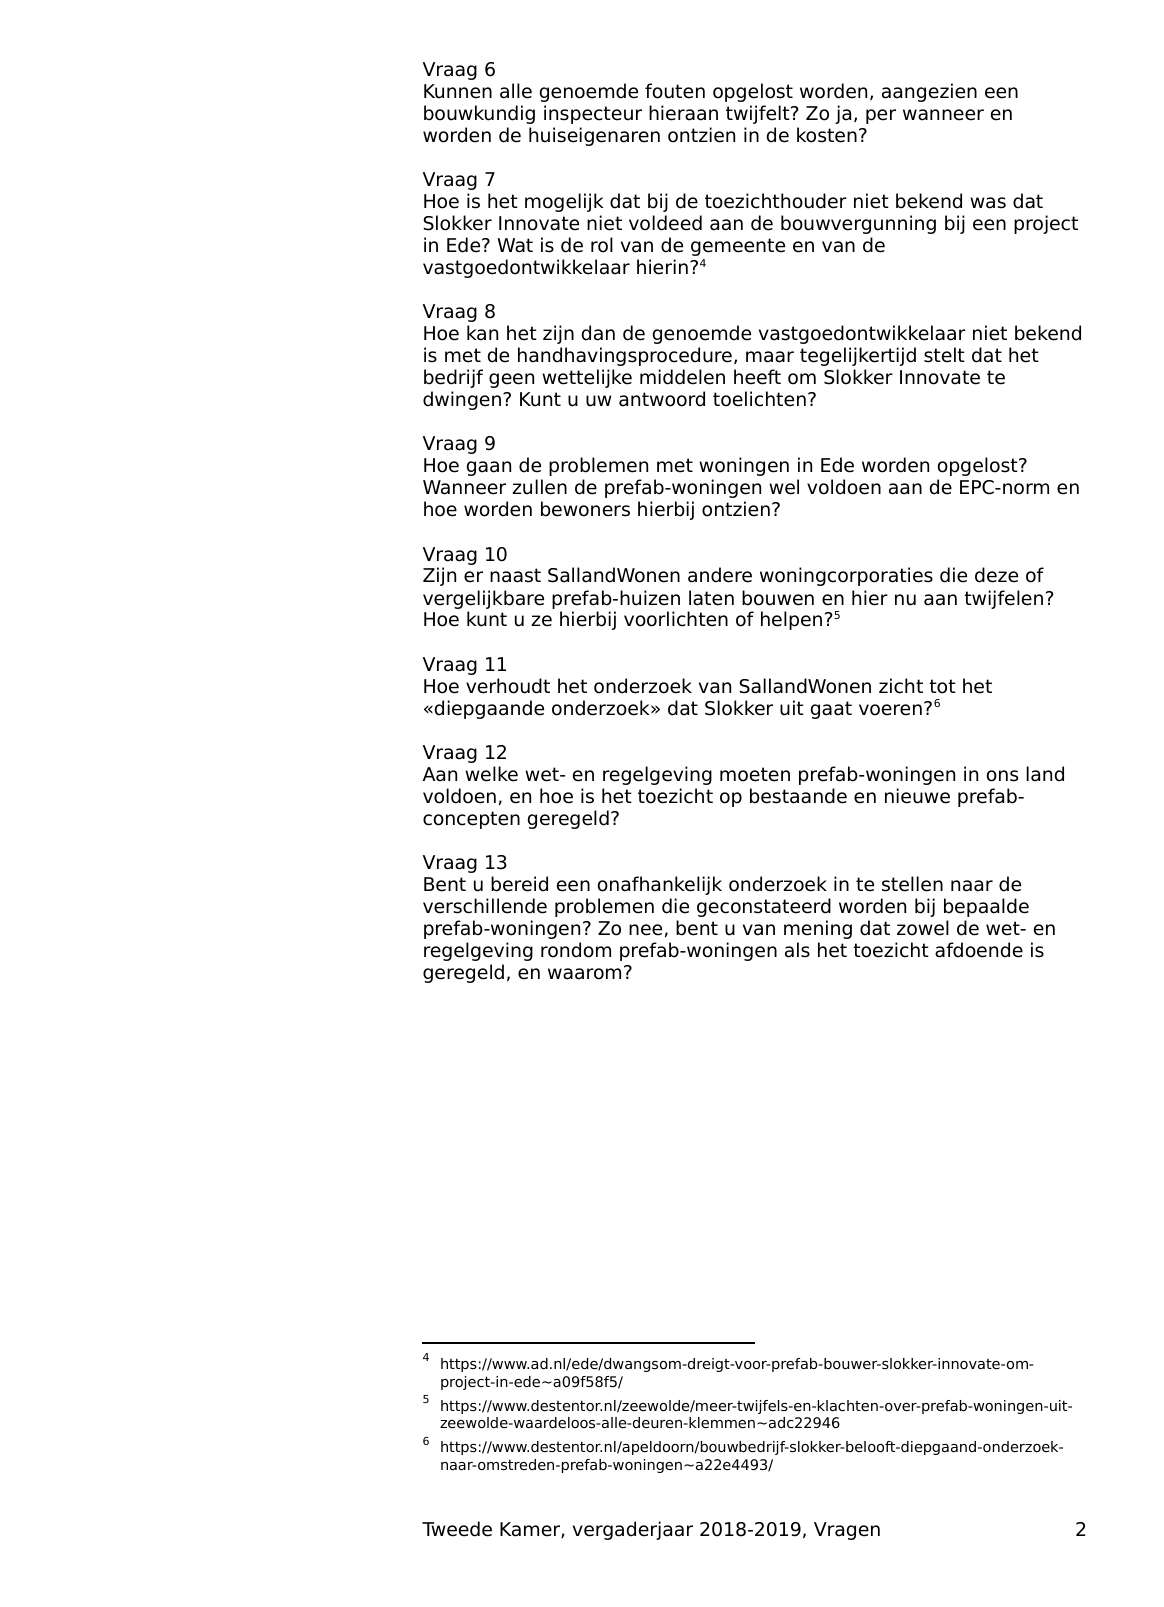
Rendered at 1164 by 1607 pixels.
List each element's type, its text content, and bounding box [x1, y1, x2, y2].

text Hoe verhoudt het onderzoek van SallandWonen zicht tot het «diepgaande onderzoek» dat Slokker uit gaat voeren? [422, 676, 1087, 719]
text Zijn er naast SallandWonen andere woningcorporaties die deze of vergelijkbare prefab-huizen laten bouwen en hier nu aan twijfelen? Hoe kunt u ze hierbij voorlichten of helpen? [422, 565, 1087, 631]
text Aan welke wet- en regelgeving moeten prefab-woningen in ons land voldoen, en hoe is het toezicht op bestaande en nieuwe prefab-concepten geregeld? [422, 764, 1087, 829]
text Bent u bereid een onafhankelijk onderzoek in te stellen naar de verschillende problemen die geconstateerd worden bij bepaalde prefab-woningen? Zo nee, bent u van mening dat zowel de wet- en regelgeving rondom prefab-woningen als het toezicht afdoende is geregeld, en waarom? [422, 874, 1087, 984]
text Vraag 12 [422, 742, 1087, 764]
text https://www.destentor.nl/apeldoorn/bouwbedrijf-slokker-belooft-diepgaand-onderzoek-naar-omstreden-prefab-woningen~a22e4493/ [422, 1435, 1087, 1474]
text Hoe is het mogelijk dat bij de toezichthouder niet bekend was dat Slokker Innovate niet voldeed aan de bouwvergunning bij een project in Ede? Wat is de rol van de gemeente en van de vastgoedontwikkelaar hierin? [422, 191, 1087, 279]
text Vraag 8 [422, 301, 1087, 323]
text Vraag 13 [422, 852, 1087, 874]
text Vraag 10 [422, 543, 1087, 565]
text Vraag 9 [422, 433, 1087, 455]
text Vraag 6 [422, 59, 1087, 81]
text Vraag 7 [422, 169, 1087, 191]
text https://www.ad.nl/ede/dwangsom-dreigt-voor-prefab-bouwer-slokker-innovate-om-project-in-ede~a09f58f5/ [422, 1352, 1087, 1391]
text Vraag 11 [422, 653, 1087, 676]
text Hoe kan het zijn dan de genoemde vastgoedontwikkelaar niet bekend is met de handhavingsprocedure, maar tegelijkertijd stelt dat het bedrijf geen wettelijke middelen heeft om Slokker Innovate te dwingen? Kunt u uw antwoord toelichten? [422, 323, 1087, 411]
text Hoe gaan de problemen met woningen in Ede worden opgelost? Wanneer zullen de prefab-woningen wel voldoen aan de EPC-norm en hoe worden bewoners hierbij ontzien? [422, 455, 1087, 521]
text Kunnen alle genoemde fouten opgelost worden, aangezien een bouwkundig inspecteur hieraan twijfelt? Zo ja, per wanneer en worden de huiseigenaren ontzien in de kosten? [422, 81, 1087, 147]
text https://www.destentor.nl/zeewolde/meer-twijfels-en-klachten-over-prefab-woningen-uit-zeewolde-waardeloos-alle-deuren-klemmen~adc22946 [422, 1393, 1087, 1432]
